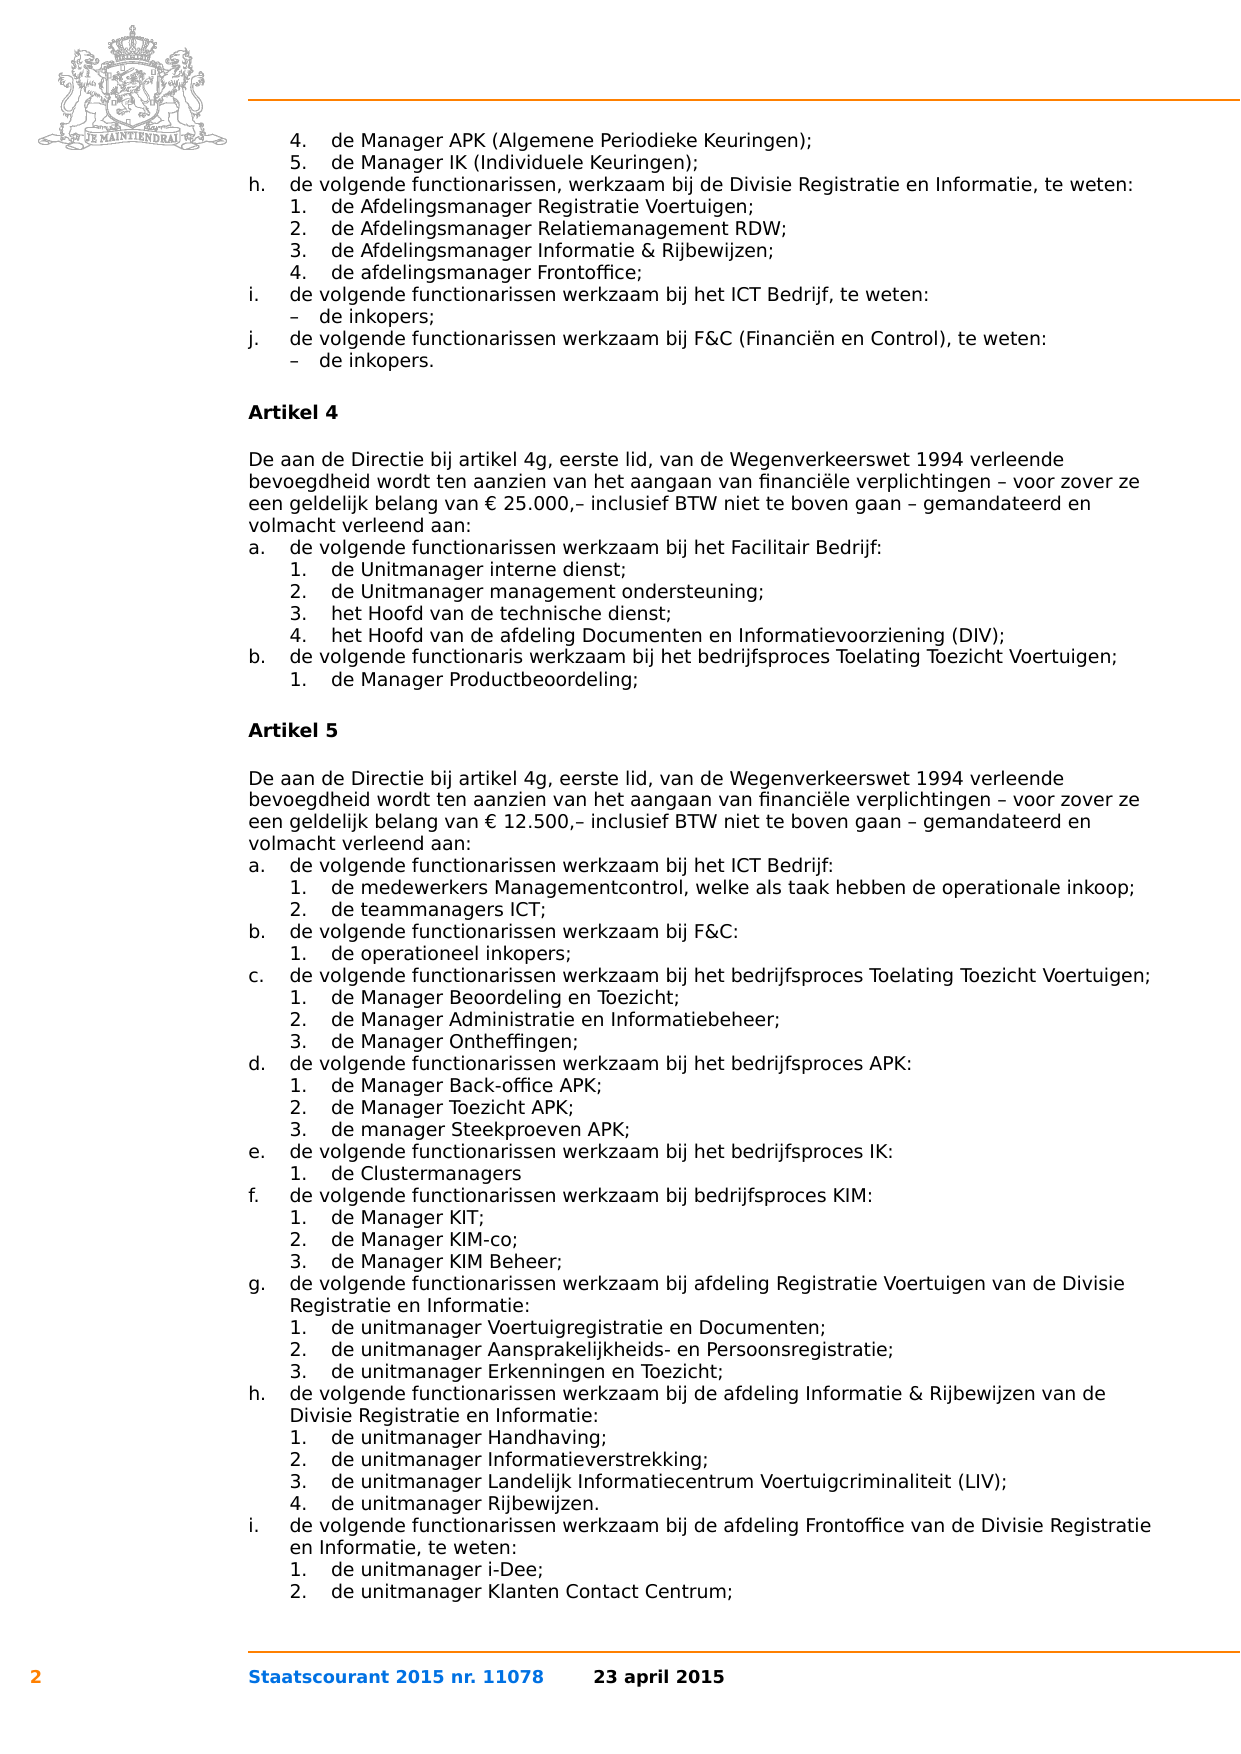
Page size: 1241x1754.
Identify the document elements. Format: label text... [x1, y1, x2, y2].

text 1. de Manager Back-office APK; [289, 1075, 1163, 1097]
text 3. de unitmanager Landelijk Informatiecentrum Voertuigcriminaliteit (LIV); [289, 1471, 1163, 1493]
text i. de volgende functionarissen werkzaam bij het ICT Bedrijf, te weten: [248, 284, 1163, 306]
text 1. de Afdelingsmanager Registratie Voertuigen; [289, 196, 1163, 218]
text De aan de Directie bij artikel 4g, eerste lid, van de Wegenverkeerswet 1994 verleende bevoegdheid wordt ten aanzien van het aangaan van financiële verplichtingen – voor zover ze een geldelijk belang van € 12.500,– inclusief BTW niet te boven gaan – gemandateerd en volmacht verleend aan: [248, 767, 1163, 855]
text a. de volgende functionarissen werkzaam bij het ICT Bedrijf: [248, 855, 1163, 877]
text 5. de Manager IK (Individuele Keuringen); [289, 152, 1163, 174]
text 2. de unitmanager Aansprakelijkheids- en Persoonsregistratie; [289, 1339, 1163, 1361]
text 1. de Clustermanagers [289, 1163, 1163, 1185]
text 4. het Hoofd van de afdeling Documenten en Informatievoorziening (DIV); [289, 624, 1163, 646]
subtitle Artikel 5 [248, 720, 1163, 742]
text i. de volgende functionarissen werkzaam bij de afdeling Frontoffice van de Divisie Registratie en Informatie, te weten: [248, 1515, 1163, 1559]
text h. de volgende functionarissen werkzaam bij de afdeling Informatie & Rijbewijzen van de Divisie Registratie en Informatie: [248, 1383, 1163, 1427]
text 2. de teammanagers ICT; [289, 899, 1163, 921]
text j. de volgende functionarissen werkzaam bij F&C (Financiën en Control), te weten: [248, 328, 1163, 350]
text 2. de Afdelingsmanager Relatiemanagement RDW; [289, 218, 1163, 240]
text 3. de Manager Ontheffingen; [289, 1031, 1163, 1053]
subtitle Artikel 4 [248, 402, 1163, 424]
text a. de volgende functionarissen werkzaam bij het Facilitair Bedrijf: [248, 537, 1163, 558]
text 1. de unitmanager Handhaving; [289, 1427, 1163, 1449]
text 3. de manager Steekproeven APK; [289, 1119, 1163, 1141]
picture [38, 25, 227, 150]
text c. de volgende functionarissen werkzaam bij het bedrijfsproces Toelating Toezicht Voertuigen; [248, 965, 1163, 987]
text e. de volgende functionarissen werkzaam bij het bedrijfsproces IK: [248, 1141, 1163, 1163]
text 1. de Manager Beoordeling en Toezicht; [289, 987, 1163, 1009]
text 3. de unitmanager Erkenningen en Toezicht; [289, 1361, 1163, 1383]
text 1. de Manager Productbeoordeling; [289, 668, 1163, 690]
text 1. de Unitmanager interne dienst; [289, 558, 1163, 581]
text 4. de afdelingsmanager Frontoffice; [289, 262, 1163, 284]
text 1. de Manager KIT; [289, 1207, 1163, 1229]
text 1. de unitmanager i-Dee; [289, 1559, 1163, 1581]
text 1. de medewerkers Managementcontrol, welke als taak hebben de operationale inkoop; [289, 877, 1163, 899]
text 1. de unitmanager Voertuigregistratie en Documenten; [289, 1317, 1163, 1339]
text b. de volgende functionarissen werkzaam bij F&C: [248, 921, 1163, 943]
text b. de volgende functionaris werkzaam bij het bedrijfsproces Toelating Toezicht Voertuigen; [248, 646, 1163, 668]
text De aan de Directie bij artikel 4g, eerste lid, van de Wegenverkeerswet 1994 verleende bevoegdheid wordt ten aanzien van het aangaan van financiële verplichtingen – voor zover ze een geldelijk belang van € 25.000,– inclusief BTW niet te boven gaan – gemandateerd en volmacht verleend aan: [248, 449, 1163, 537]
text – de inkopers; [289, 306, 1163, 328]
text 2. de Manager Toezicht APK; [289, 1097, 1163, 1119]
text 4. de unitmanager Rijbewijzen. [289, 1493, 1163, 1515]
text 3. de Afdelingsmanager Informatie & Rijbewijzen; [289, 240, 1163, 262]
text 1. de operationeel inkopers; [289, 943, 1163, 965]
text 3. het Hoofd van de technische dienst; [289, 602, 1163, 624]
text 3. de Manager KIM Beheer; [289, 1251, 1163, 1273]
text 2. de Manager KIM-co; [289, 1229, 1163, 1251]
text 2. de unitmanager Klanten Contact Centrum; [289, 1581, 1163, 1603]
text d. de volgende functionarissen werkzaam bij het bedrijfsproces APK: [248, 1053, 1163, 1075]
text 2. de unitmanager Informatieverstrekking; [289, 1449, 1163, 1471]
text h. de volgende functionarissen, werkzaam bij de Divisie Registratie en Informatie, te weten: [248, 174, 1163, 196]
text f. de volgende functionarissen werkzaam bij bedrijfsproces KIM: [248, 1185, 1163, 1207]
text g. de volgende functionarissen werkzaam bij afdeling Registratie Voertuigen van de Divisie Registratie en Informatie: [248, 1273, 1163, 1317]
text – de inkopers. [289, 350, 1163, 372]
text 2. de Unitmanager management ondersteuning; [289, 581, 1163, 602]
text 4. de Manager APK (Algemene Periodieke Keuringen); [289, 130, 1163, 152]
text 2. de Manager Administratie en Informatiebeheer; [289, 1009, 1163, 1031]
